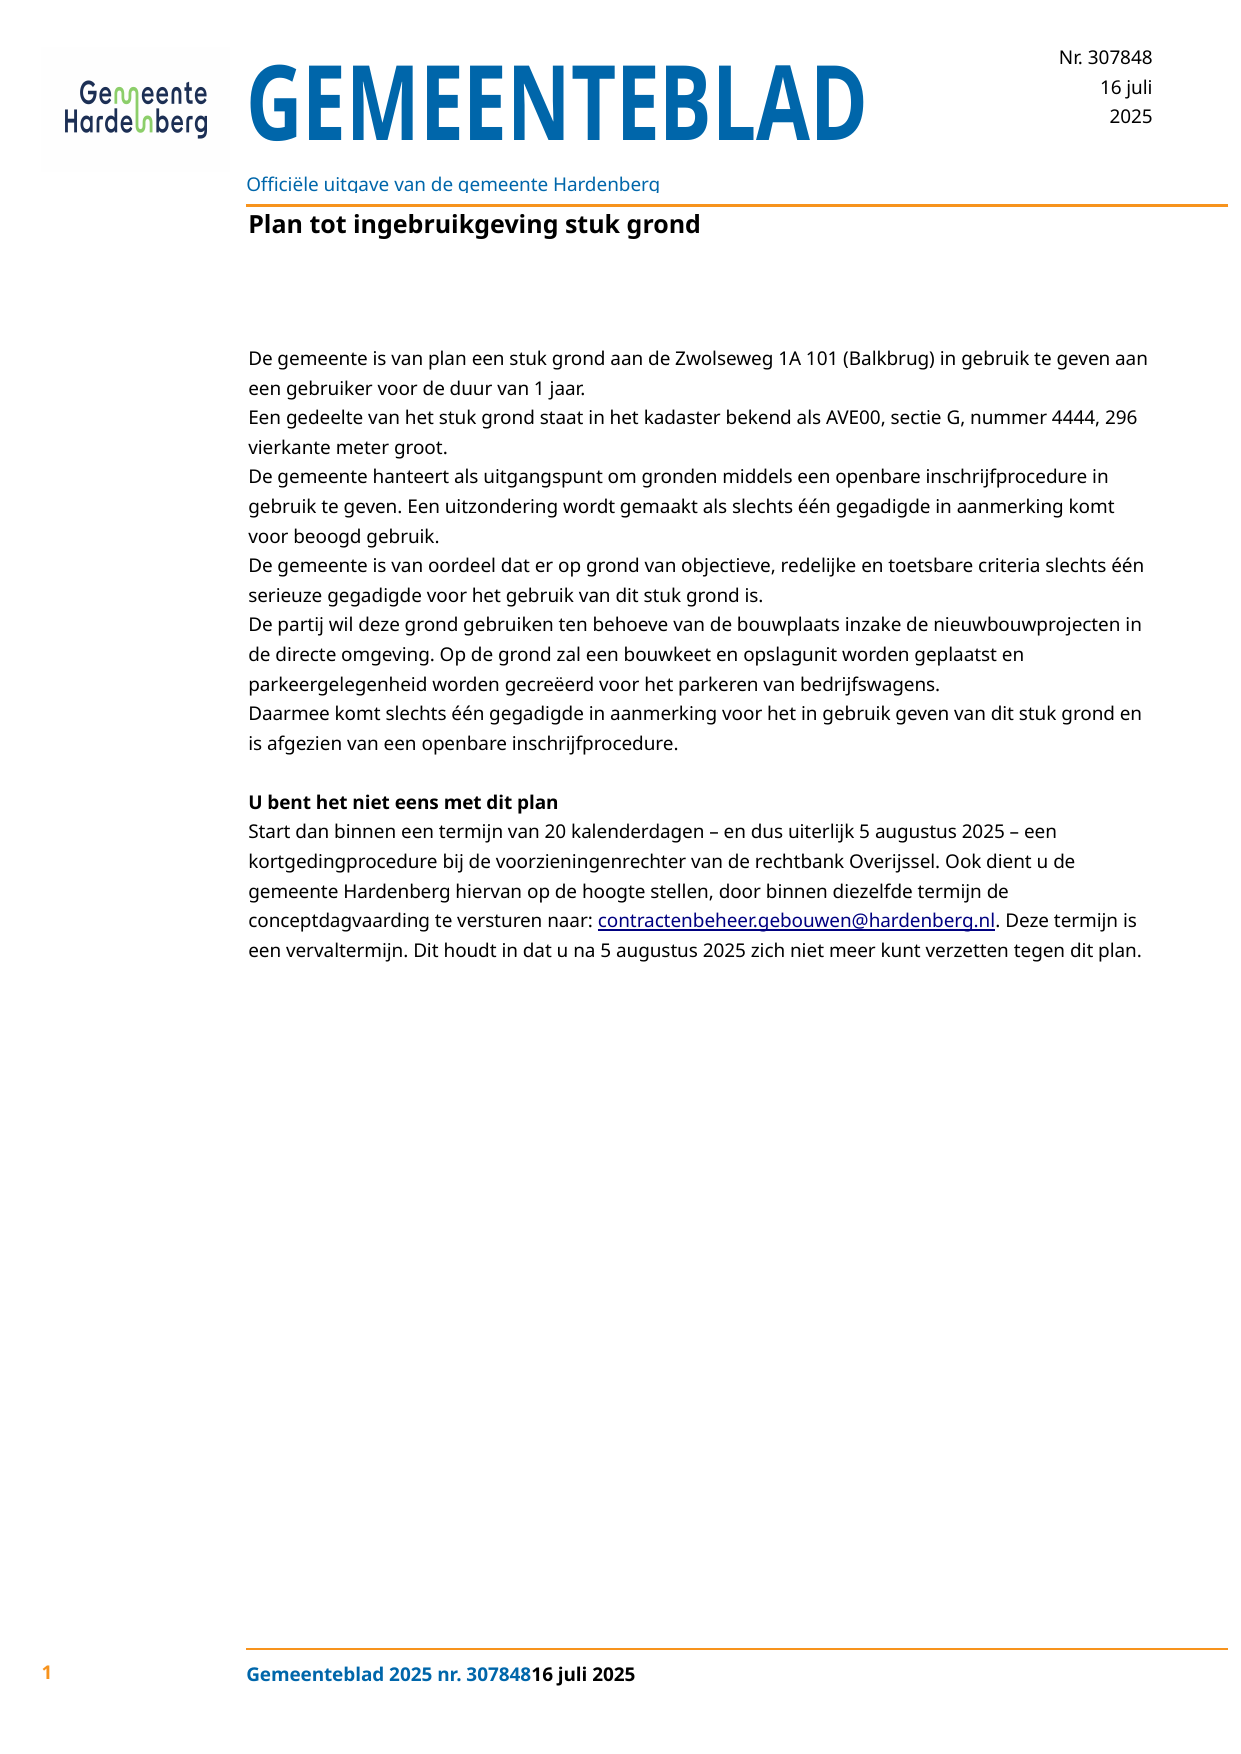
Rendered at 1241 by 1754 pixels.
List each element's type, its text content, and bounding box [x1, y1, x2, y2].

text Daarmee komt slechts één gegadigde in aanmerking voor het in gebruik geven van dit stuk grond en is afgezien van een openbare inschrijfprocedure. [248, 700, 1152, 756]
text Een gedeelte van het stuk grond staat in het kadaster bekend als AVE00, sectie G, nummer 4444, 296 vierkante meter groot. [248, 404, 1152, 460]
text Plan tot ingebruikgeving stuk grond [248, 207, 1152, 241]
text De gemeente hanteert als uitgangspunt om gronden middels een openbare inschrijfprocedure in gebruik te geven. Een uitzondering wordt gemaakt als slechts één gegadigde in aanmerking komt voor beoogd gebruik. [248, 464, 1152, 548]
text U bent het niet eens met dit plan [248, 789, 1152, 815]
text De partij wil deze grond gebruiken ten behoeve van de bouwplaats inzake de nieuwbouwprojecten in de directe omgeving. Op de grond zal een bouwkeet en opslagunit worden geplaatst en parkeergelegenheid worden gecreëerd voor het parkeren van bedrijfswagens. [248, 612, 1152, 696]
picture [41, 47, 231, 172]
text De gemeente is van oordeel dat er op grond van objectieve, redelijke en toetsbare criteria slechts één serieuze gegadigde voor het gebruik van dit stuk grond is. [248, 552, 1152, 608]
text De gemeente is van plan een stuk grond aan de Zwolseweg 1A 101 (Balkbrug) in gebruik te geven aan een gebruiker voor de duur van 1 jaar. [248, 345, 1152, 401]
text Start dan binnen een termijn van 20 kalenderdagen – en dus uiterlijk 5 augustus 2025 – een kortgedingprocedure bij de voorzieningenrechter van de rechtbank Overijssel. Ook dient u de gemeente Hardenberg hiervan op de hoogte stellen, door binnen diezelfde termijn de conceptdagvaarding te versturen naar: contractenbeheer.gebouwen@hardenberg.nl. Deze termijn is een vervaltermijn. Dit houdt in dat u na 5 augustus 2025 zich niet meer kunt verzetten tegen dit plan. [248, 819, 1152, 963]
